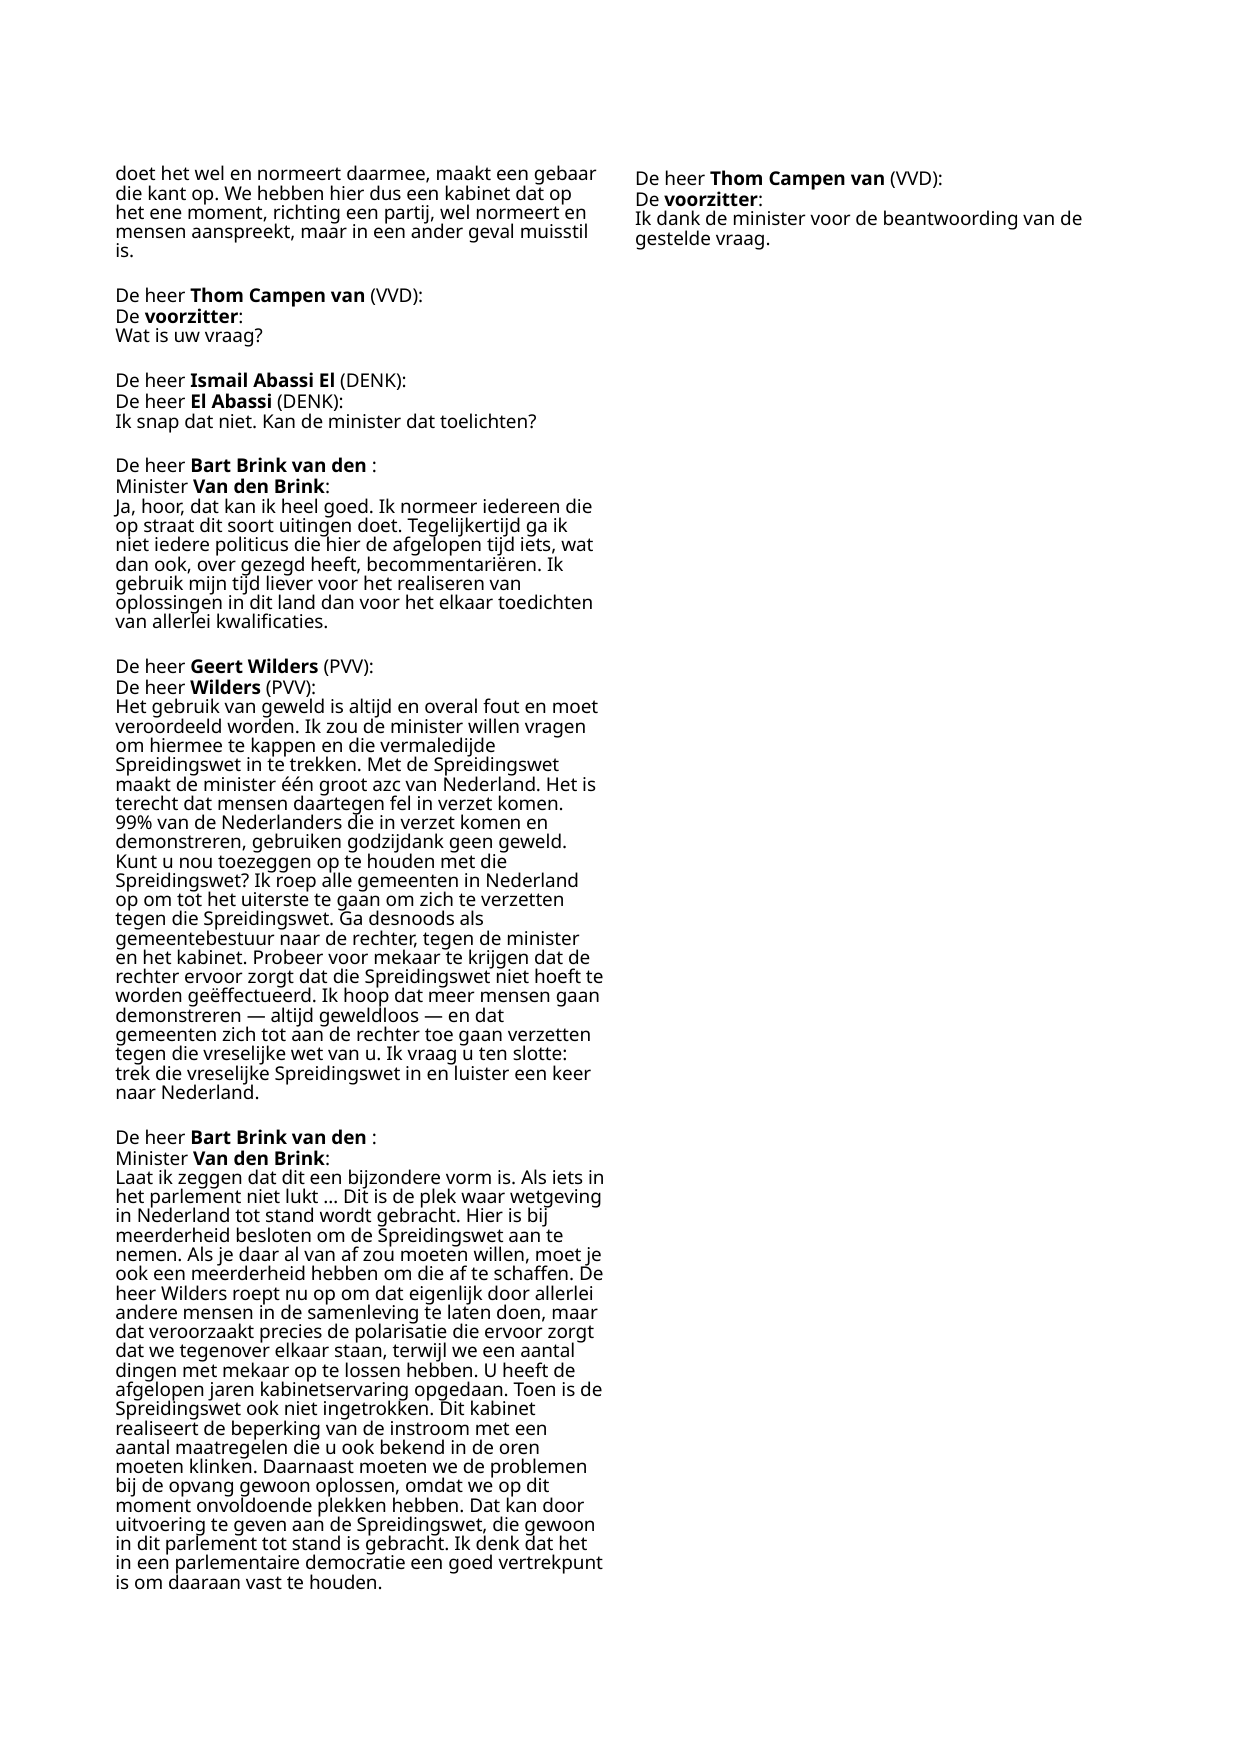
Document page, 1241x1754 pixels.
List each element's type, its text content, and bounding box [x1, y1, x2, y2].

text doet het wel en normeert daarmee, maakt een gebaar die kant op. We hebben hier dus een kabinet dat op het ene moment, richting een partij, wel normeert en mensen aanspreekt, maar in een ander geval muisstil is. [115, 165, 605, 262]
text De heer Bart Brink van den : [115, 453, 605, 478]
text Ik dank de minister voor de beantwoording van de gestelde vraag. [635, 210, 1125, 249]
text Wat is uw vraag? [115, 327, 605, 347]
text Laat ik zeggen dat dit een bijzondere vorm is. Als iets in het parlement niet lukt … Dit is de plek waar wetgeving in Nederland tot stand wordt gebracht. Hier is bij meerderheid besloten om de Spreidingswet aan te nemen. Als je daar al van af zou moeten willen, moet je ook een meerderheid hebben om die af te schaffen. De heer Wilders roept nu op om dat eigenlijk door allerlei andere mensen in de samenleving te laten doen, maar dat veroorzaakt precies de polarisatie die ervoor zorgt dat we tegenover elkaar staan, terwijl we een aantal dingen met mekaar op te lossen hebben. U heeft de afgelopen jaren kabinetservaring opgedaan. Toen is de Spreidingswet ook niet ingetrokken. Dit kabinet realiseert de beperking van de instroom met een aantal maatregelen die u ook bekend in de oren moeten klinken. Daarnaast moeten we de problemen bij de opvang gewoon oplossen, omdat we op dit moment onvoldoende plekken hebben. Dat kan door uitvoering te geven aan de Spreidingswet, die gewoon in dit parlement tot stand is gebracht. Ik denk dat het in een parlementaire democratie een goed vertrekpunt is om daaraan vast te houden. [115, 1169, 605, 1593]
text De heer Bart Brink van den : [115, 1124, 605, 1150]
text Ja, hoor, dat kan ik heel goed. Ik normeer iedereen die op straat dit soort uitingen doet. Tegelijkertijd ga ik niet iedere politicus die hier de afgelopen tijd iets, wat dan ook, over gezegd heeft, becommentariëren. Ik gebruik mijn tijd liever voor het realiseren van oplossingen in dit land dan voor het elkaar toedichten van allerlei kwalificaties. [115, 498, 605, 633]
text Minister Van den Brink: [115, 478, 605, 498]
text De voorzitter: [115, 308, 605, 327]
text De voorzitter: [635, 191, 1125, 210]
text Ik snap dat niet. Kan de minister dat toelichten? [115, 413, 605, 432]
text Het gebruik van geweld is altijd en overal fout en moet veroordeeld worden. Ik zou de minister willen vragen om hiermee te kappen en die vermaledijde Spreidingswet in te trekken. Met de Spreidingswet maakt de minister één groot azc van Nederland. Het is terecht dat mensen daartegen fel in verzet komen. 99% van de Nederlanders die in verzet komen en demonstreren, gebruiken godzijdank geen geweld. Kunt u nou toezeggen op te houden met die Spreidingswet? Ik roep alle gemeenten in Nederland op om tot het uiterste te gaan om zich te verzetten tegen die Spreidingswet. Ga desnoods als gemeentebestuur naar de rechter, tegen de minister en het kabinet. Probeer voor mekaar te krijgen dat de rechter ervoor zorgt dat die Spreidingswet niet hoeft te worden geëffectueerd. Ik hoop dat meer mensen gaan demonstreren — altijd geweldloos — en dat gemeenten zich tot aan de rechter toe gaan verzetten tegen die vreselijke wet van u. Ik vraag u ten slotte: trek die vreselijke Spreidingswet in en luister een keer naar Nederland. [115, 698, 605, 1103]
text De heer Thom Campen van (VVD): [635, 165, 1125, 191]
text De heer Ismail Abassi El (DENK): [115, 368, 605, 393]
text Minister Van den Brink: [115, 1150, 605, 1169]
text De heer Wilders (PVV): [115, 679, 605, 698]
text De heer Thom Campen van (VVD): [115, 282, 605, 308]
text De heer El Abassi (DENK): [115, 393, 605, 413]
text De heer Geert Wilders (PVV): [115, 653, 605, 679]
